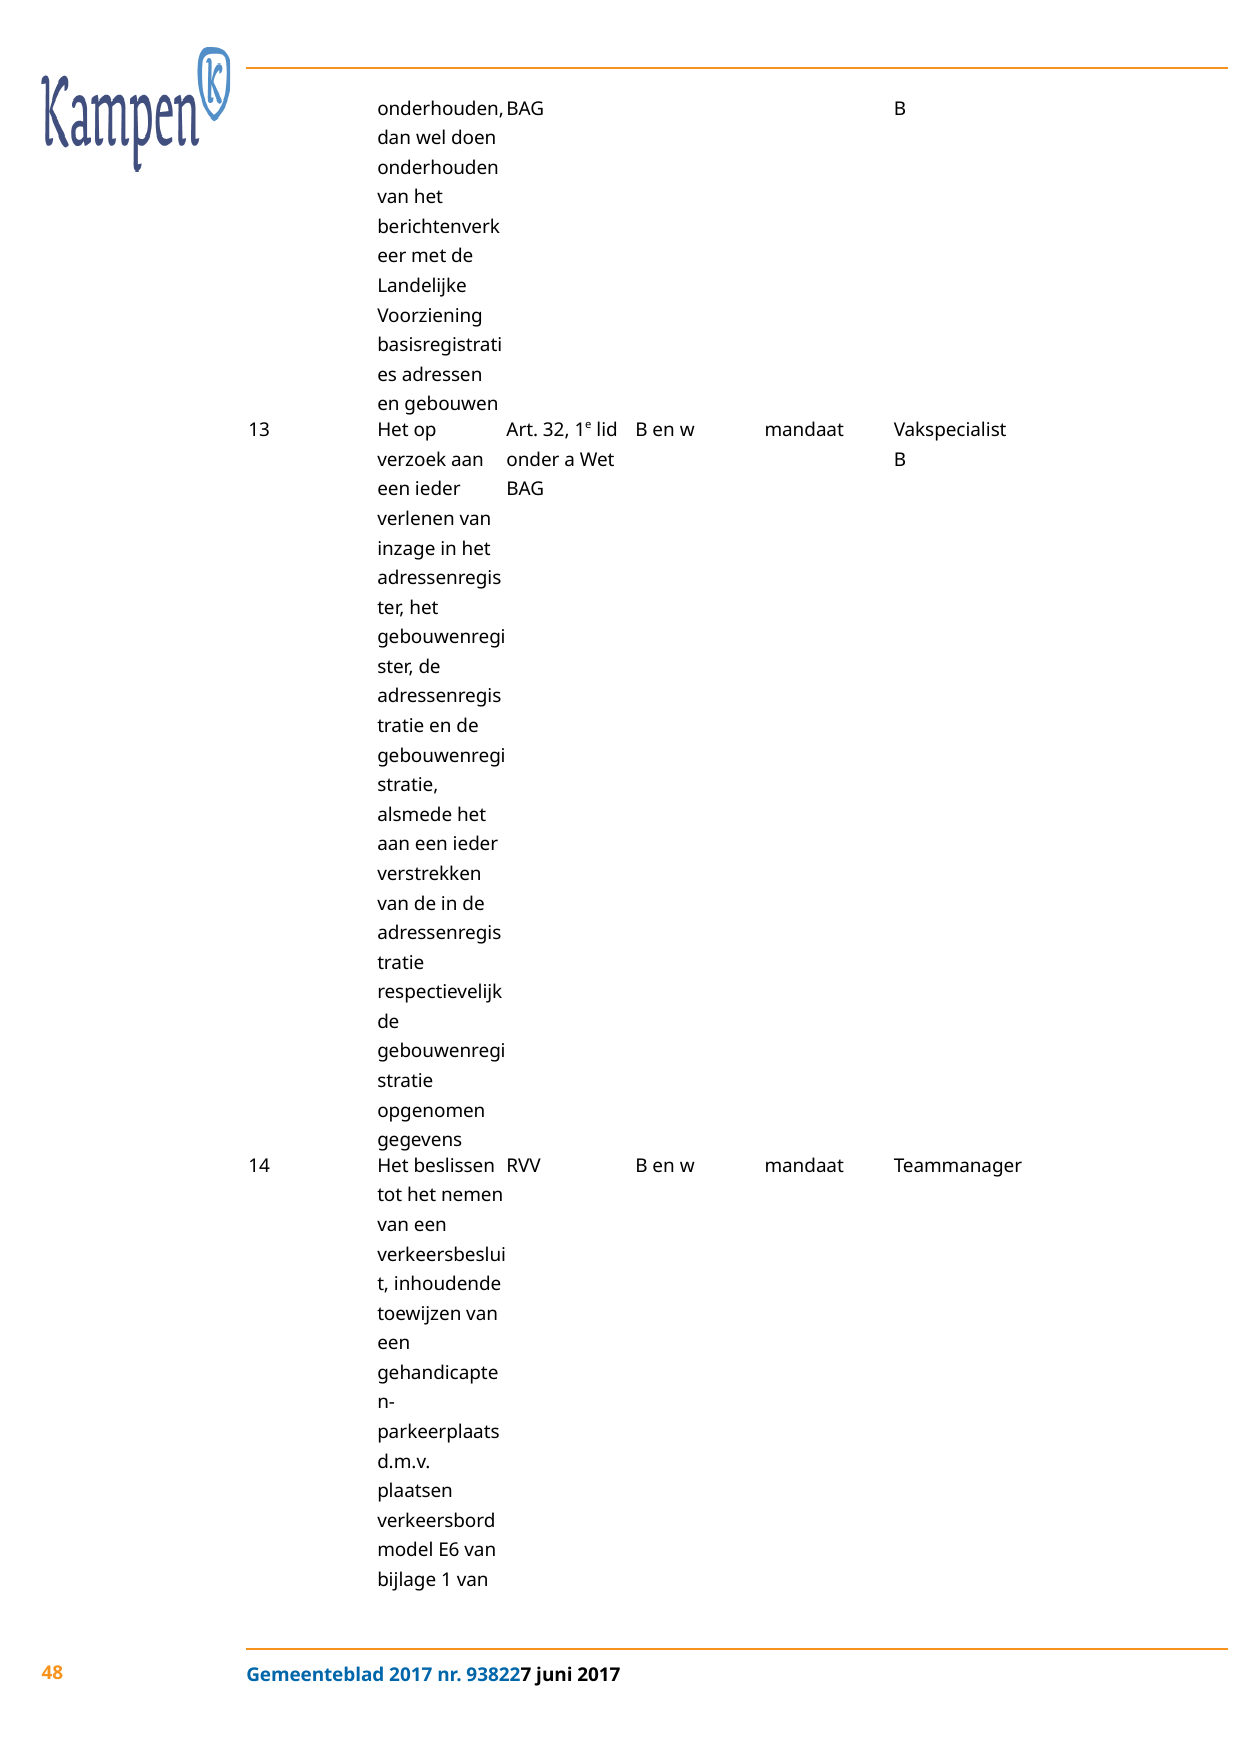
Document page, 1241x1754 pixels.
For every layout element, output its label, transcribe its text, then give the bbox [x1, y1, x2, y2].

table_cell [1023, 416, 1152, 1152]
table_cell Teammanager [894, 1152, 1022, 1592]
table_cell [764, 95, 893, 416]
table_cell Het op verzoek aan een ieder verlenen van inzage in het adressenregister, het gebouwenregister, de adressenregistratie en de gebouwenregistratie, alsmede het aan een ieder verstrekken van de in de adressenregistratie respectievelijk de gebouwenregistratie opgenomen gegevens [377, 416, 506, 1152]
table_cell B [894, 95, 1022, 416]
table_cell B en w [635, 416, 764, 1152]
table_cell mandaat [764, 1152, 893, 1592]
table_cell 14 [248, 1152, 377, 1592]
table_cell Art. 32, 1e lid onder a Wet BAG [506, 416, 635, 1152]
table_cell [248, 95, 377, 416]
table_cell mandaat [764, 416, 893, 1152]
table_cell [1023, 95, 1152, 416]
table_cell 13 [248, 416, 377, 1152]
table_cell Het beslissen tot het nemen van een verkeersbesluit, inhoudende toewijzen van een gehandicapten-parkeerplaats d.m.v. plaatsen verkeersbord model E6 van bijlage 1 van [377, 1152, 506, 1592]
table_cell onderhouden, dan wel doen onderhouden van het berichtenverkeer met de Landelijke Voorziening basisregistraties adressen en gebouwen [377, 95, 506, 416]
table_cell Vakspecialist B [894, 416, 1022, 1152]
table_cell [1023, 1152, 1152, 1592]
table_cell RVV [506, 1152, 635, 1592]
table_cell B en w [635, 1152, 764, 1592]
table_cell [635, 95, 764, 416]
table_cell BAG [506, 95, 635, 416]
picture [41, 47, 231, 172]
